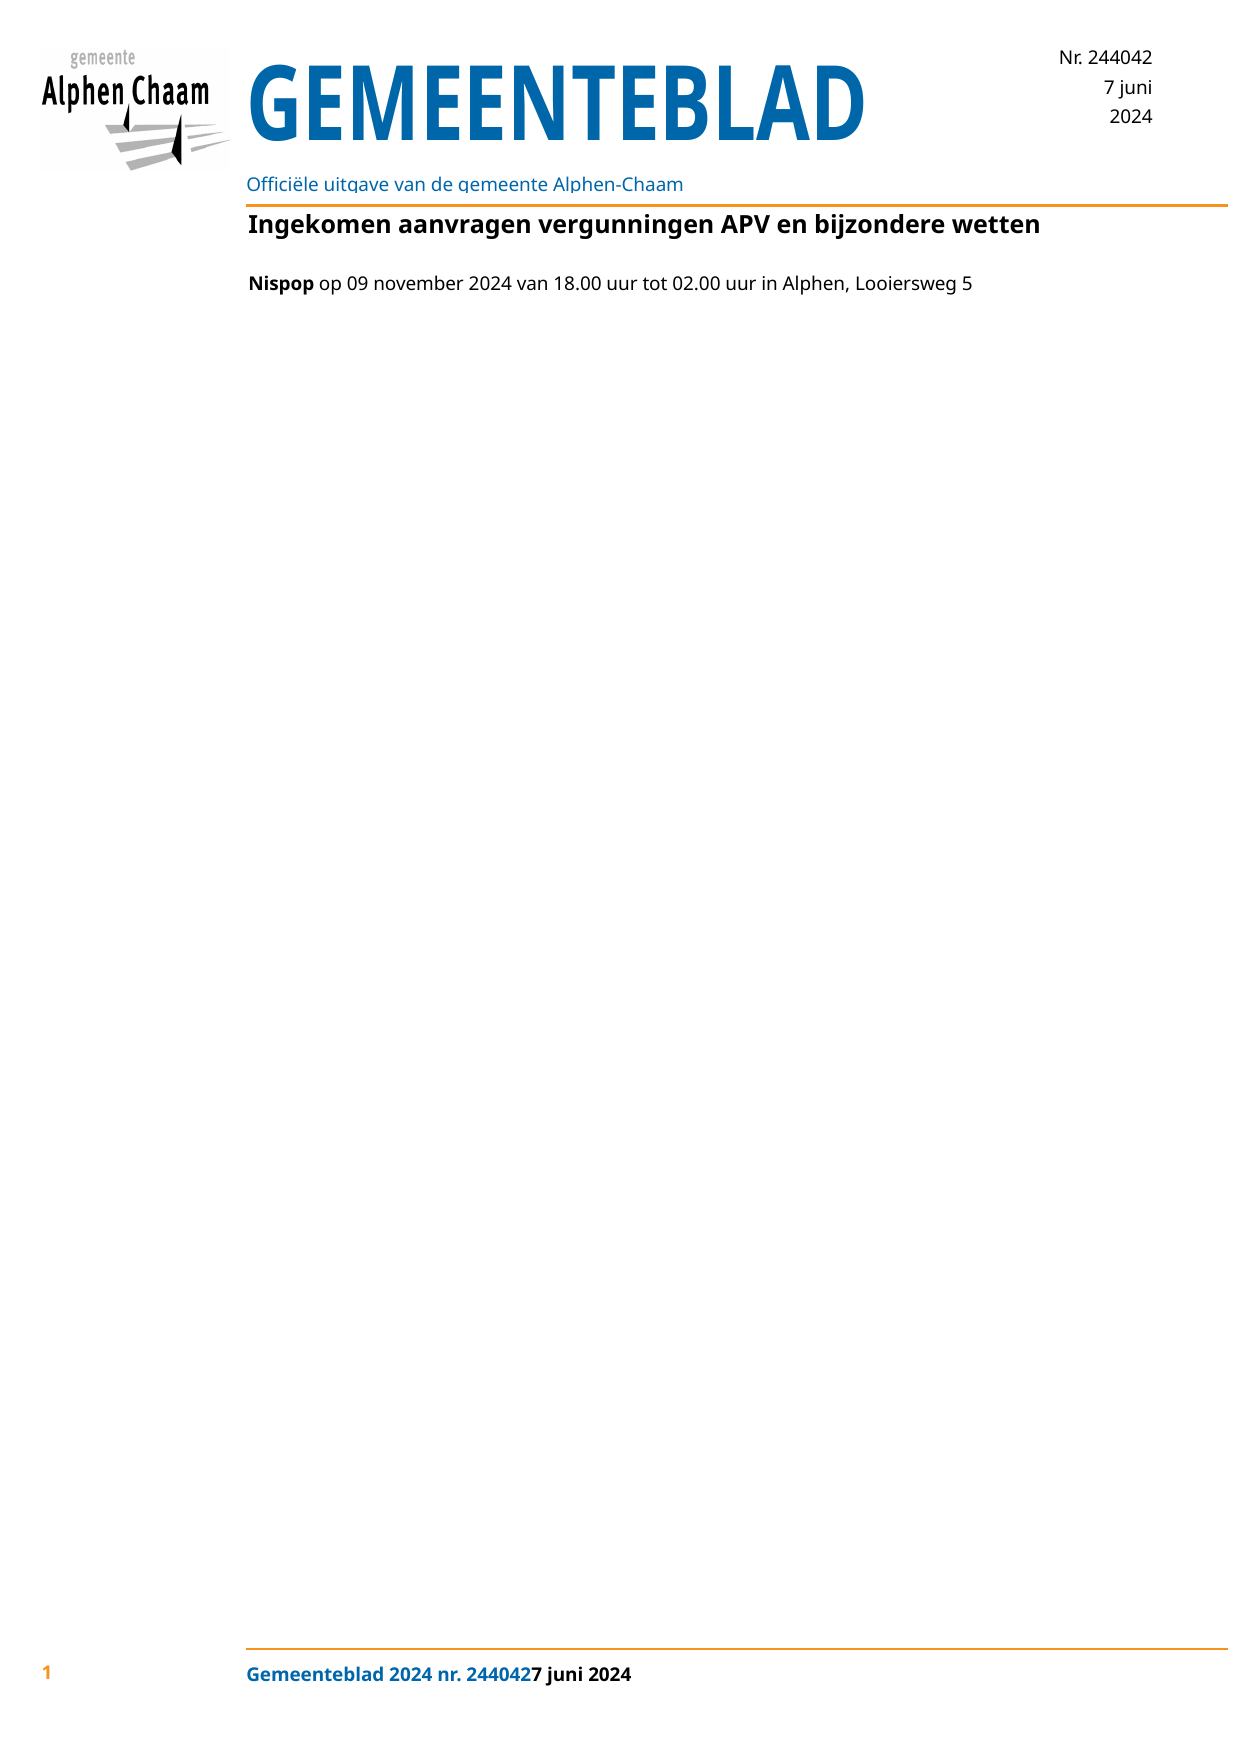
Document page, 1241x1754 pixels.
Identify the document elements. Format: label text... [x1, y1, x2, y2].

text Ingekomen aanvragen vergunningen APV en bijzondere wetten [248, 207, 1152, 241]
text Nispop op 09 november 2024 van 18.00 uur tot 02.00 uur in Alphen, Looiersweg 5 [248, 270, 1152, 296]
picture [41, 47, 231, 172]
